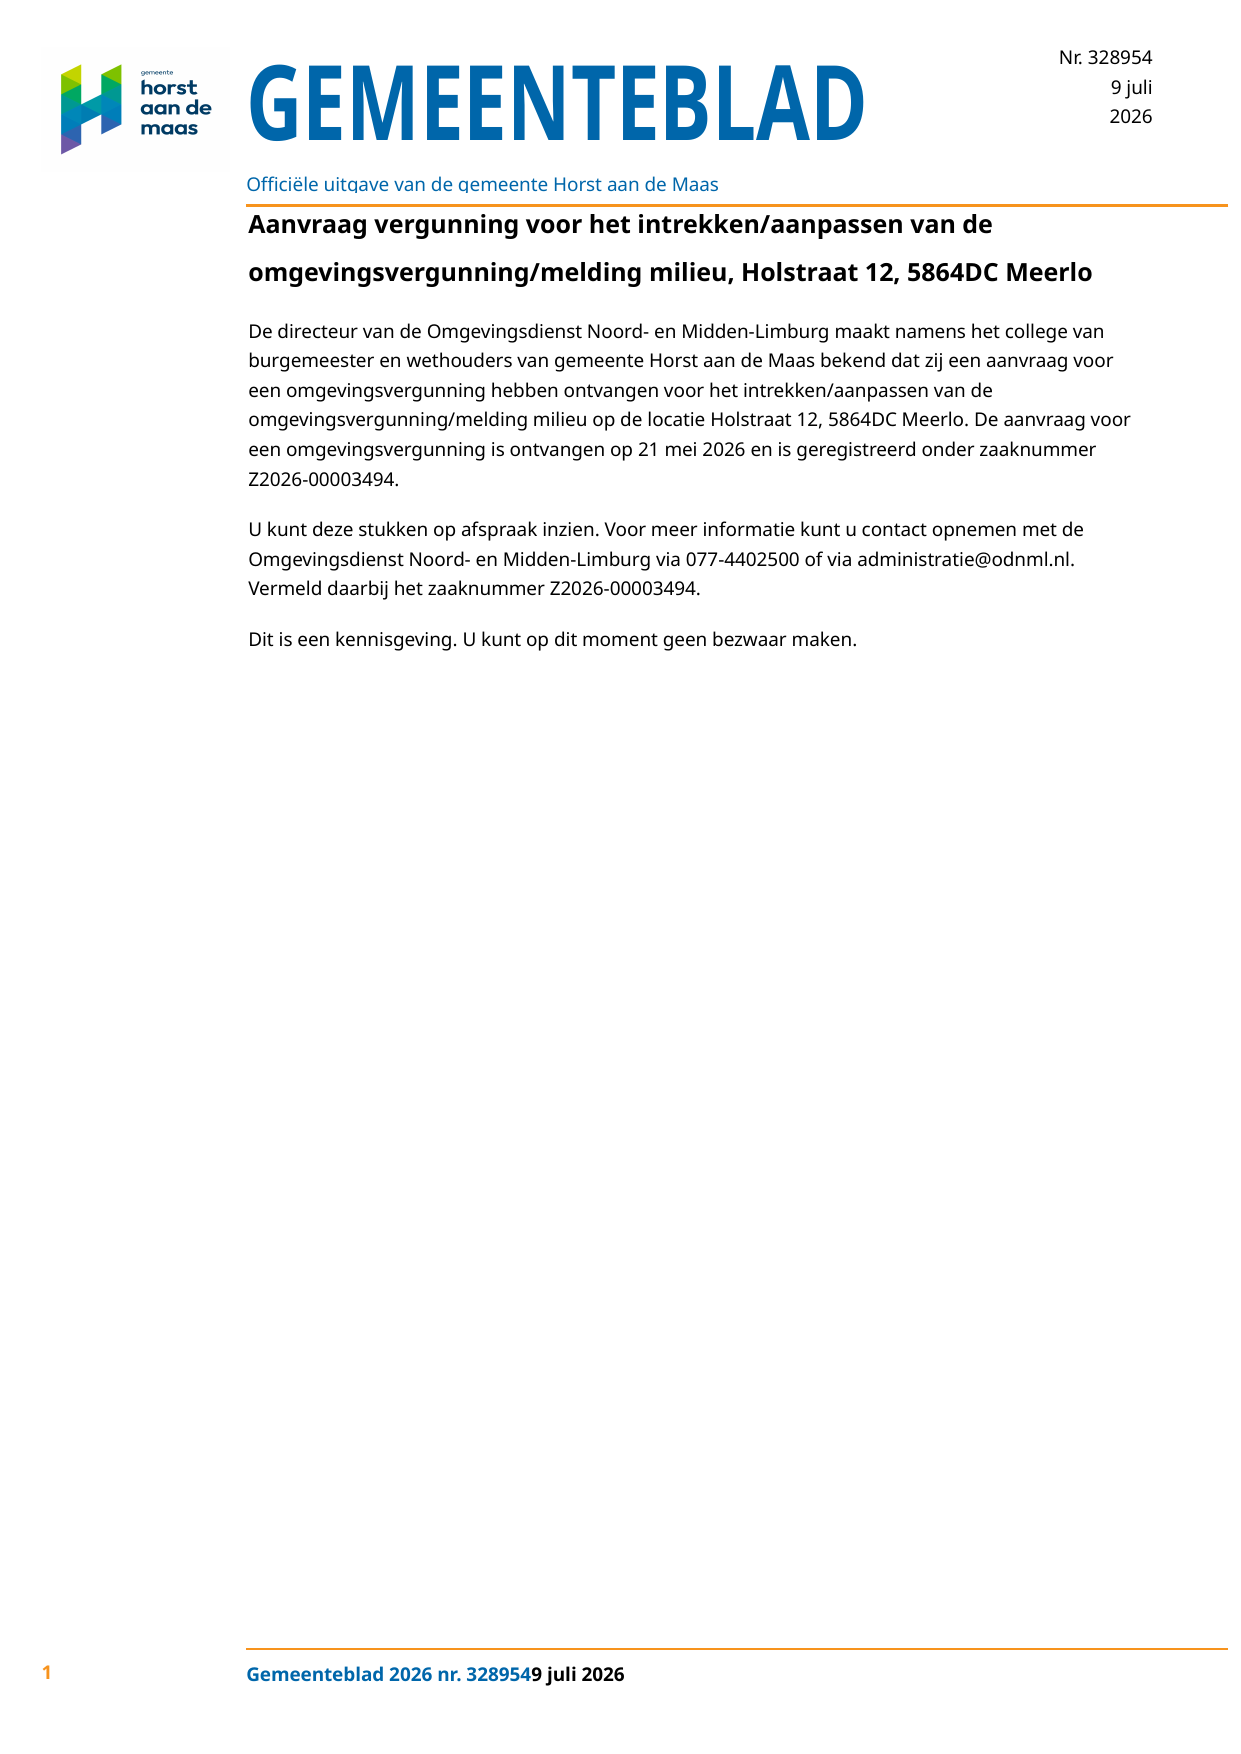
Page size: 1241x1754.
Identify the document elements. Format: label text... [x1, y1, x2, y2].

text Dit is een kennisgeving. U kunt op dit moment geen bezwaar maken. [248, 626, 1152, 652]
text De directeur van de Omgevingsdienst Noord- en Midden-Limburg maakt namens het college van burgemeester en wethouders van gemeente Horst aan de Maas bekend dat zij een aanvraag voor een omgevingsvergunning hebben ontvangen voor het intrekken/aanpassen van de omgevingsvergunning/melding milieu op de locatie Holstraat 12, 5864DC Meerlo. De aanvraag voor een omgevingsvergunning is ontvangen op 21 mei 2026 en is geregistreerd onder zaaknummer Z2026-00003494. [248, 318, 1152, 492]
picture [41, 47, 231, 172]
text Aanvraag vergunning voor het intrekken/aanpassen van de omgevingsvergunning/melding milieu, Holstraat 12, 5864DC Meerlo [248, 207, 1152, 288]
text U kunt deze stukken op afspraak inzien. Voor meer informatie kunt u contact opnemen met de Omgevingsdienst Noord- en Midden-Limburg via 077-4402500 of via administratie@odnml.nl. Vermeld daarbij het zaaknummer Z2026-00003494. [248, 516, 1152, 601]
